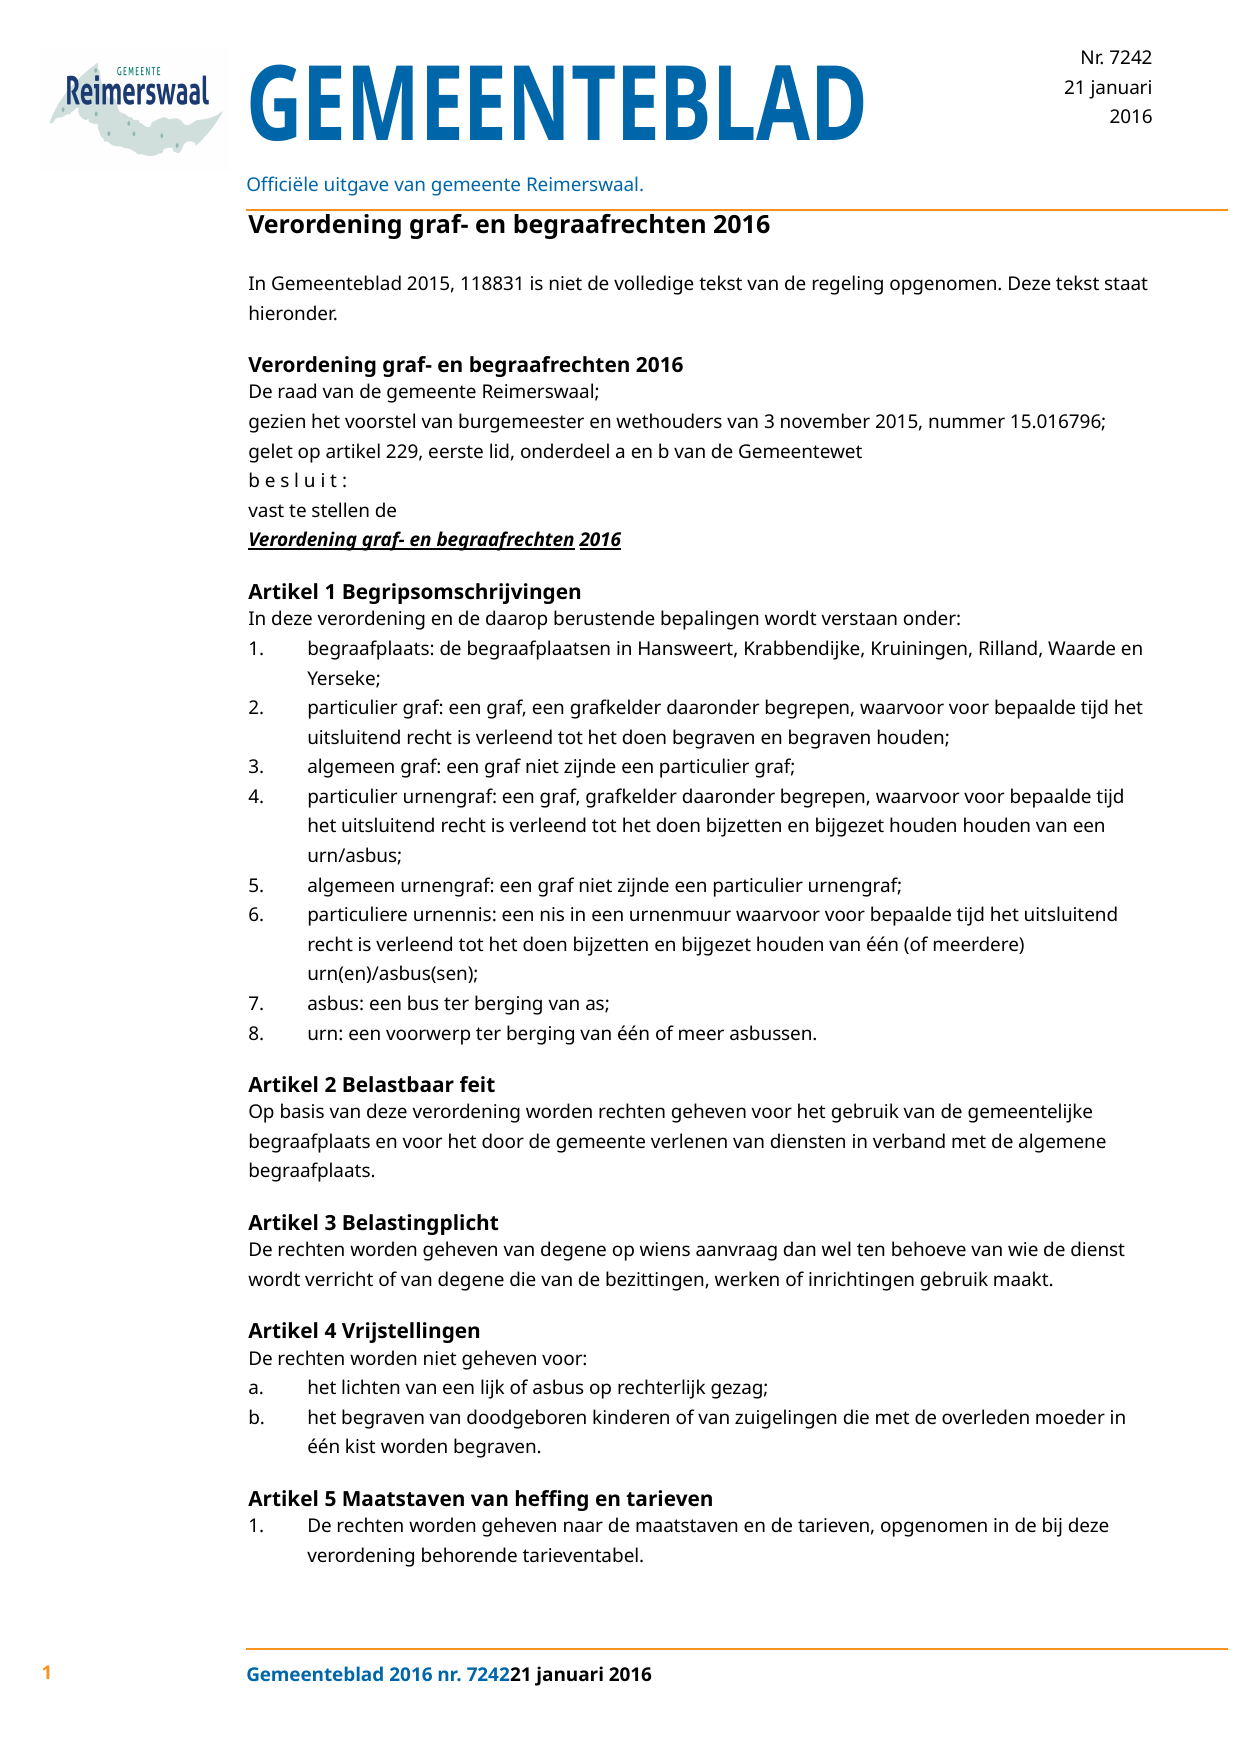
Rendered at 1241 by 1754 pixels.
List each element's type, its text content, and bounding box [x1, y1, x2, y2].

list particuliere urnennis: een nis in een urnenmuur waarvoor voor bepaalde tijd het uitsluitend recht is verleend tot het doen bijzetten en bijgezet houden van één (of meerdere) urn(en)/asbus(sen); [248, 901, 1152, 986]
text vast te stellen de [248, 497, 1152, 523]
text Verordening graf- en begraafrechten 2016 [248, 211, 1152, 241]
list De rechten worden geheven naar de maatstaven en de tarieven, opgenomen in de bij deze verordening behorende tarieventabel. [248, 1513, 1152, 1568]
text De rechten worden niet geheven voor: [248, 1345, 1152, 1371]
list urn: een voorwerp ter berging van één of meer asbussen. [248, 1020, 1152, 1045]
list particulier urnengraf: een graf, grafkelder daaronder begrepen, waarvoor voor bepaalde tijd het uitsluitend recht is verleend tot het doen bijzetten en bijgezet houden houden van een urn/asbus; [248, 783, 1152, 868]
list algemeen urnengraf: een graf niet zijnde een particulier urnengraf; [248, 872, 1152, 897]
list het lichten van een lijk of asbus op rechterlijk gezag; [248, 1374, 1152, 1400]
list algemeen graf: een graf niet zijnde een particulier graf; [248, 753, 1152, 779]
text Artikel 4 Vrijstellingen [248, 1317, 1152, 1345]
text gelet op artikel 229, eerste lid, onderdeel a en b van de Gemeentewet [248, 438, 1152, 464]
list particulier graf: een graf, een grafkelder daaronder begrepen, waarvoor voor bepaalde tijd het uitsluitend recht is verleend tot het doen begraven en begraven houden; [248, 694, 1152, 749]
list het begraven van doodgeboren kinderen of van zuigelingen die met de overleden moeder in één kist worden begraven. [248, 1404, 1152, 1459]
text In Gemeenteblad 2015, 118831 is niet de volledige tekst van de regeling opgenomen. Deze tekst staat hieronder. [248, 270, 1152, 326]
text Artikel 5 Maatstaven van heffing en tarieven [248, 1484, 1152, 1513]
text Op basis van deze verordening worden rechten geheven voor het gebruik van de gemeentelijke begraafplaats en voor het door de gemeente verlenen van diensten in verband met de algemene begraafplaats. [248, 1098, 1152, 1183]
text Artikel 1 Begripsomschrijvingen [248, 577, 1152, 606]
text De rechten worden geheven van degene op wiens aanvraag dan wel ten behoeve van wie de dienst wordt verricht of van degene die van de bezittingen, werken of inrichtingen gebruik maakt. [248, 1237, 1152, 1292]
list asbus: een bus ter berging van as; [248, 990, 1152, 1016]
text Artikel 2 Belastbaar feit [248, 1070, 1152, 1098]
text Verordening graf- en begraafrechten 2016 [248, 350, 1152, 379]
text In deze verordening en de daarop berustende bepalingen wordt verstaan onder: [248, 606, 1152, 631]
text De raad van de gemeente Reimerswaal; [248, 379, 1152, 404]
list begraafplaats: de begraafplaatsen in Hansweert, Krabbendijke, Kruiningen, Rilland, Waarde en Yerseke; [248, 635, 1152, 690]
text b e s l u i t : [248, 467, 1152, 493]
text Artikel 3 Belastingplicht [248, 1208, 1152, 1237]
text Verordening graf- en begraafrechten 2016 [248, 527, 1152, 552]
text gezien het voorstel van burgemeester en wethouders van 3 november 2015, nummer 15.016796; [248, 408, 1152, 434]
picture [41, 47, 231, 172]
